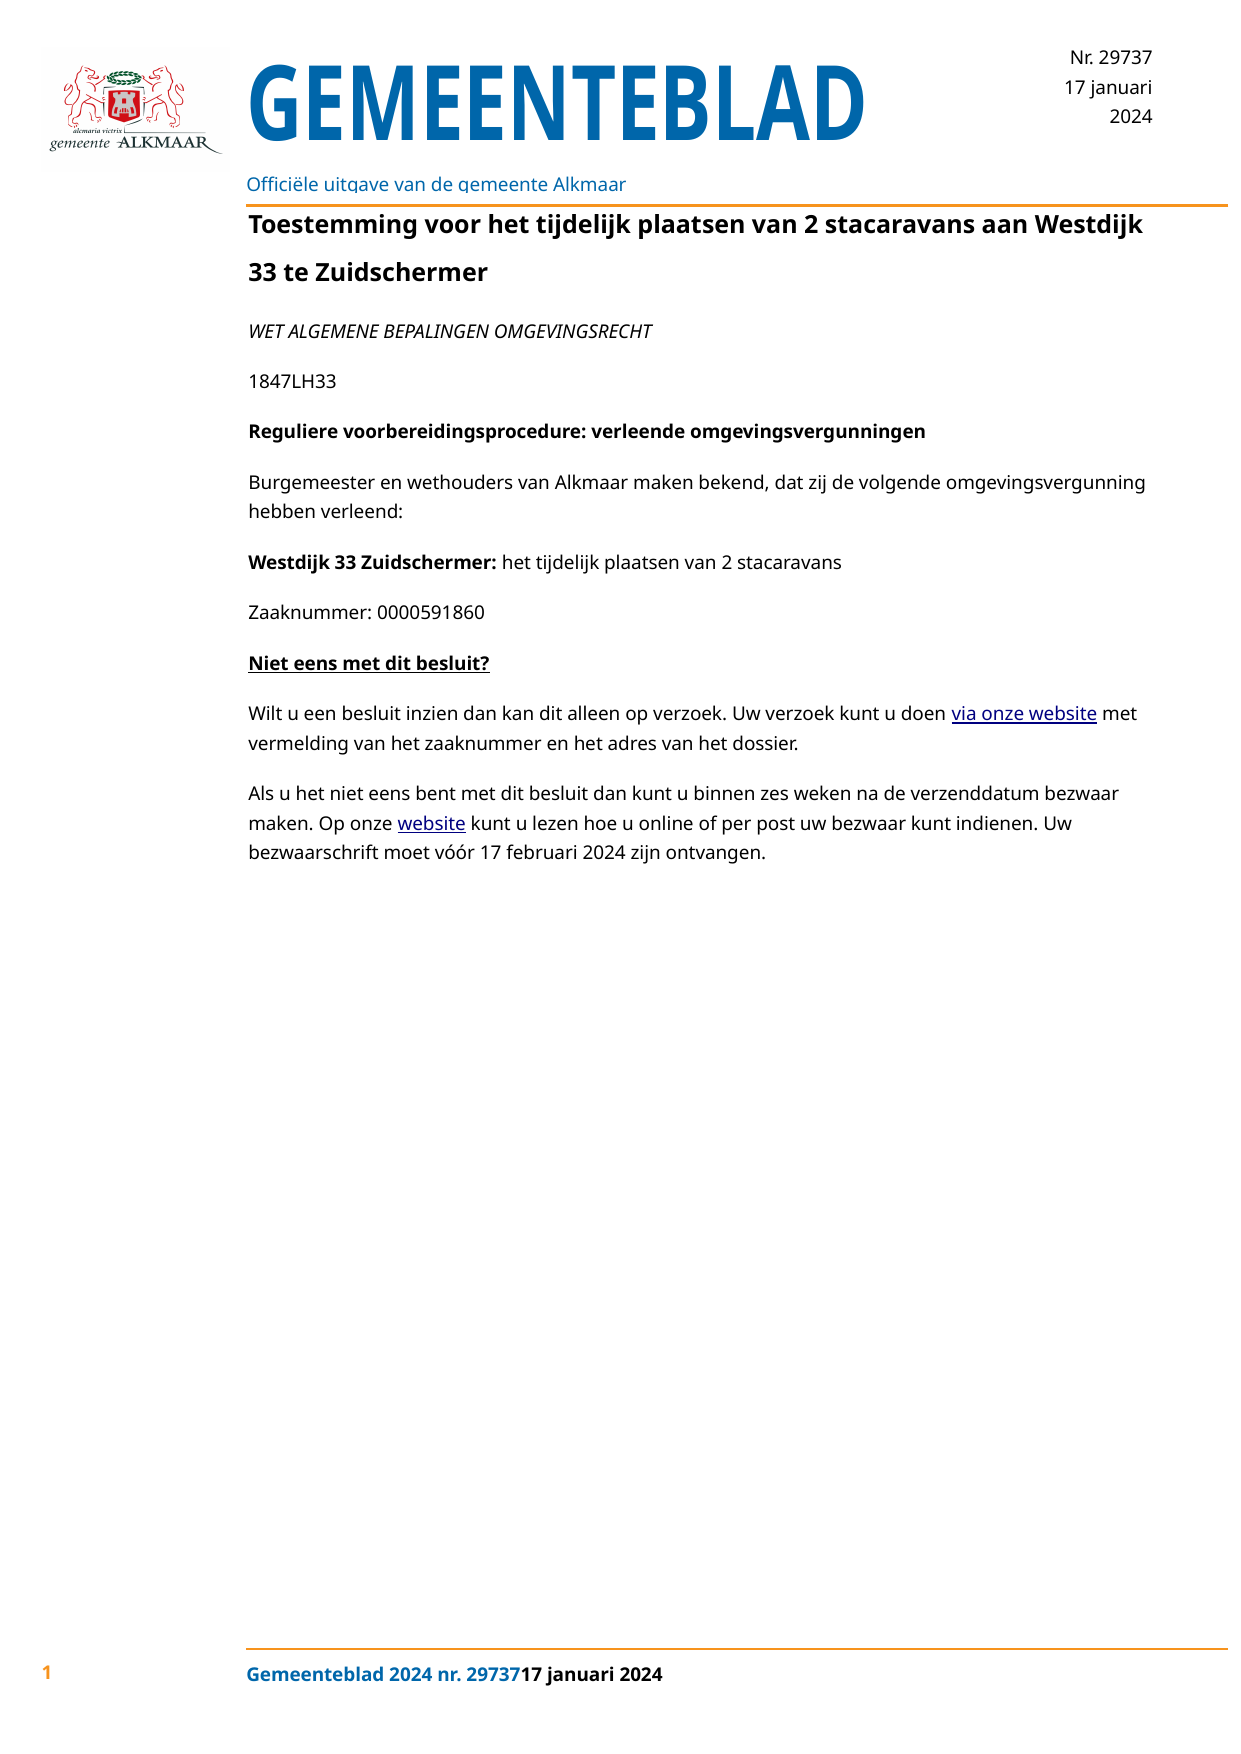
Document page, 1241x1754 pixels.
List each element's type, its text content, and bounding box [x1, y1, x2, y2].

text Niet eens met dit besluit? [248, 650, 1152, 676]
text Zaaknummer: 0000591860 [248, 599, 1152, 625]
text Als u het niet eens bent met dit besluit dan kunt u binnen zes weken na de verzenddatum bezwaar maken. Op onze website kunt u lezen hoe u online of per post uw bezwaar kunt indienen. Uw bezwaarschrift moet vóór 17 februari 2024 zijn ontvangen. [248, 780, 1152, 865]
text Reguliere voorbereidingsprocedure: verleende omgevingsvergunningen [248, 419, 1152, 444]
text WET ALGEMENE BEPALINGEN OMGEVINGSRECHT [248, 318, 1152, 344]
text Toestemming voor het tijdelijk plaatsen van 2 stacaravans aan Westdijk 33 te Zuidschermer [248, 207, 1152, 288]
text Westdijk 33 Zuidschermer: het tijdelijk plaatsen van 2 stacaravans [248, 549, 1152, 575]
text 1847LH33 [248, 368, 1152, 394]
text Wilt u een besluit inzien dan kan dit alleen op verzoek. Uw verzoek kunt u doen via onze website met vermelding van het zaaknummer en het adres van het dossier. [248, 700, 1152, 756]
text Burgemeester en wethouders van Alkmaar maken bekend, dat zij de volgende omgevingsvergunning hebben verleend: [248, 469, 1152, 524]
picture [41, 47, 231, 172]
